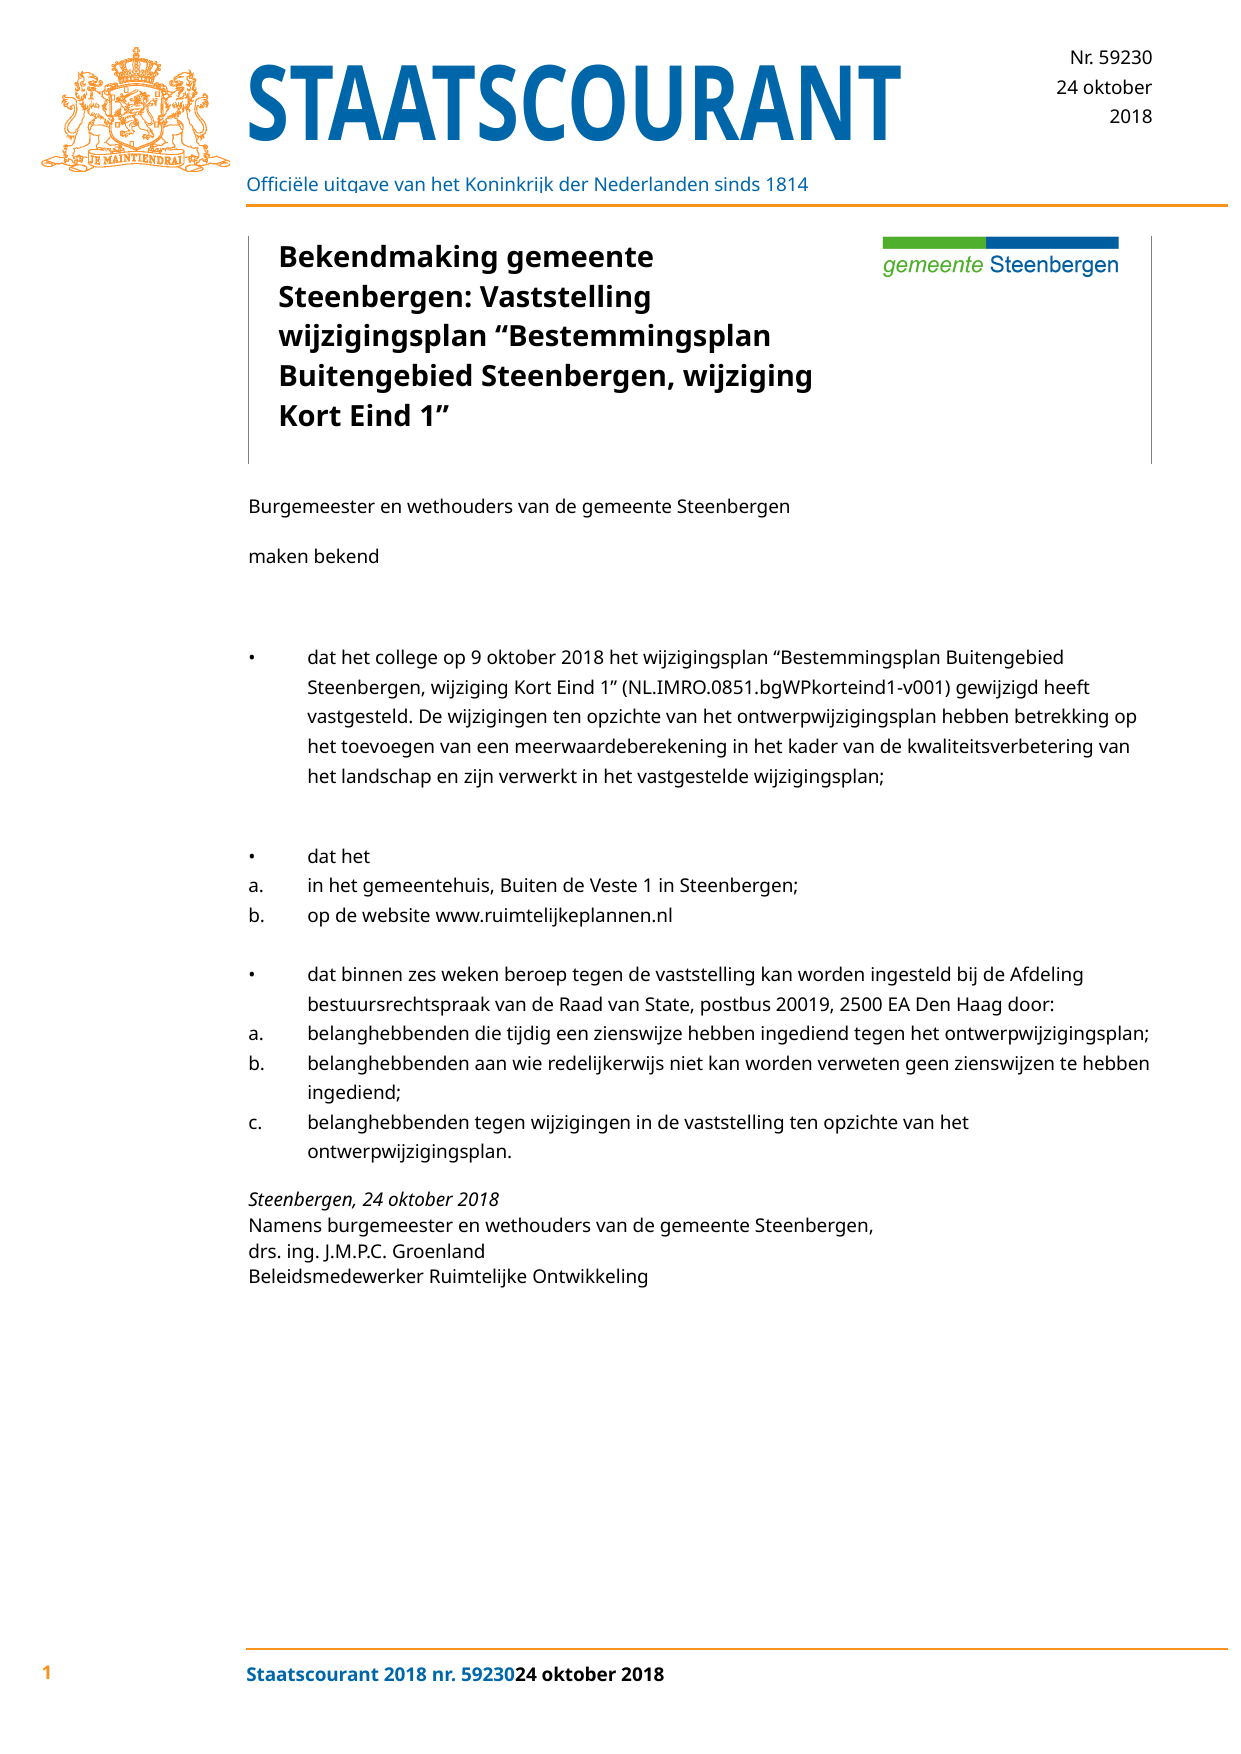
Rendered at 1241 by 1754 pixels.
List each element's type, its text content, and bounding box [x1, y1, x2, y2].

list in het gemeentehuis, Buiten de Veste 1 in Steenbergen; [248, 872, 1152, 898]
list dat binnen zes weken beroep tegen de vaststelling kan worden ingesteld bij de Afdeling bestuursrechtspraak van de Raad van State, postbus 20019, 2500 EA Den Haag door: [248, 961, 1152, 1017]
picture [882, 236, 1119, 278]
picture [41, 47, 231, 172]
list belanghebbenden aan wie redelijkerwijs niet kan worden verweten geen zienswijzen te hebben ingediend; [248, 1050, 1152, 1105]
table_header Bekendmaking gemeente Steenbergen: Vaststelling wijzigingsplan “Bestemmingsplan Buitengebied Steenbergen, wijziging Kort Eind 1” [249, 236, 850, 464]
list belanghebbenden tegen wijzigingen in de vaststelling ten opzichte van het ontwerpwijzigingsplan. [248, 1109, 1152, 1164]
list dat het [248, 843, 1152, 869]
text Steenbergen, 24 oktober 2018 [248, 1187, 1152, 1212]
list belanghebbenden die tijdig een zienswijze hebben ingediend tegen het ontwerpwijzigingsplan; [248, 1020, 1152, 1046]
text drs. ing. J.M.P.C. Groenland [248, 1238, 1152, 1264]
text Namens burgemeester en wethouders van de gemeente Steenbergen, [248, 1212, 1152, 1238]
list op de website www.ruimtelijkeplannen.nl [248, 902, 1152, 928]
list dat het college op 9 oktober 2018 het wijzigingsplan “Bestemmingsplan Buitengebied Steenbergen, wijziging Kort Eind 1” (NL.IMRO.0851.bgWPkorteind1-v001) gewijzigd heeft vastgesteld. De wijzigingen ten opzichte van het ontwerpwijzigingsplan hebben betrekking op het toevoegen van een meerwaardeberekening in het kader van de kwaliteitsverbetering van het landschap en zijn verwerkt in het vastgestelde wijzigingsplan; [248, 644, 1152, 789]
text Burgemeester en wethouders van de gemeente Steenbergen [248, 493, 1152, 519]
text Beleidsmedewerker Ruimtelijke Ontwikkeling [248, 1264, 1152, 1289]
table_header [850, 236, 1151, 464]
text maken bekend [248, 544, 1152, 569]
